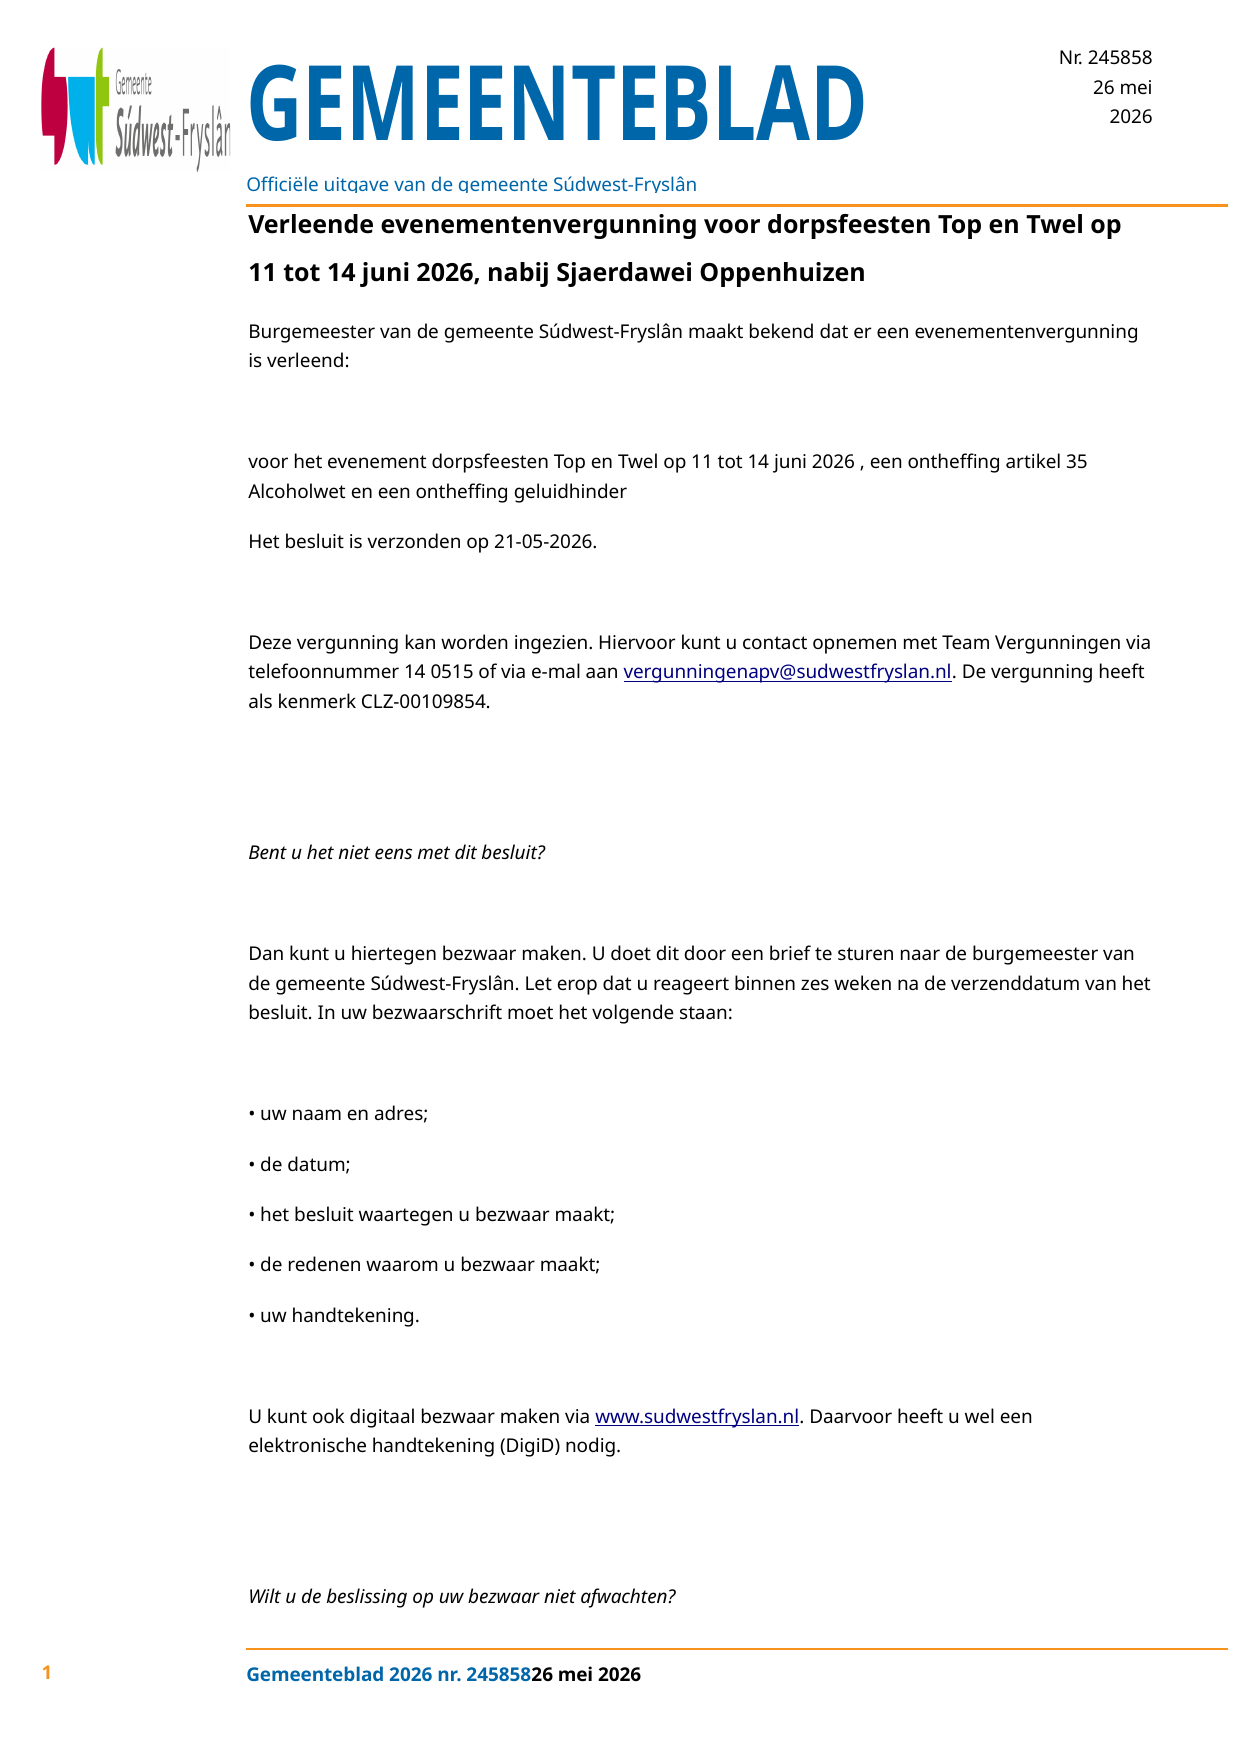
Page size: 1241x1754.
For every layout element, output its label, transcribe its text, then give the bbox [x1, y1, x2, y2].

text • het besluit waartegen u bezwaar maakt; [248, 1201, 1152, 1227]
text U kunt ook digitaal bezwaar maken via www.sudwestfryslan.nl. Daarvoor heeft u wel een elektronische handtekening (DigiD) nodig. [248, 1403, 1152, 1458]
text Wilt u de beslissing op uw bezwaar niet afwachten? [248, 1584, 1152, 1609]
picture [41, 47, 231, 172]
text Het besluit is verzonden op 21-05-2026. [248, 528, 1152, 554]
text Deze vergunning kan worden ingezien. Hiervoor kunt u contact opnemen met Team Vergunningen via telefoonnummer 14 0515 of via e-mal aan vergunningenapv@sudwestfryslan.nl. De vergunning heeft als kenmerk CLZ-00109854. [248, 629, 1152, 714]
text • uw naam en adres; [248, 1100, 1152, 1126]
text Burgemeester van de gemeente Súdwest-Fryslân maakt bekend dat er een evenementenvergunning is verleend: [248, 318, 1152, 373]
text • uw handtekening. [248, 1302, 1152, 1328]
text Bent u het niet eens met dit besluit? [248, 839, 1152, 865]
text Dan kunt u hiertegen bezwaar maken. U doet dit door een brief te sturen naar de burgemeester van de gemeente Súdwest-Fryslân. Let erop dat u reageert binnen zes weken na de verzenddatum van het besluit. In uw bezwaarschrift moet het volgende staan: [248, 940, 1152, 1025]
text • de redenen waarom u bezwaar maakt; [248, 1252, 1152, 1277]
text voor het evenement dorpsfeesten Top en Twel op 11 tot 14 juni 2026 , een ontheffing artikel 35 Alcoholwet en een ontheffing geluidhinder [248, 448, 1152, 504]
text • de datum; [248, 1151, 1152, 1177]
text Verleende evenementenvergunning voor dorpsfeesten Top en Twel op 11 tot 14 juni 2026, nabij Sjaerdawei Oppenhuizen [248, 207, 1152, 288]
